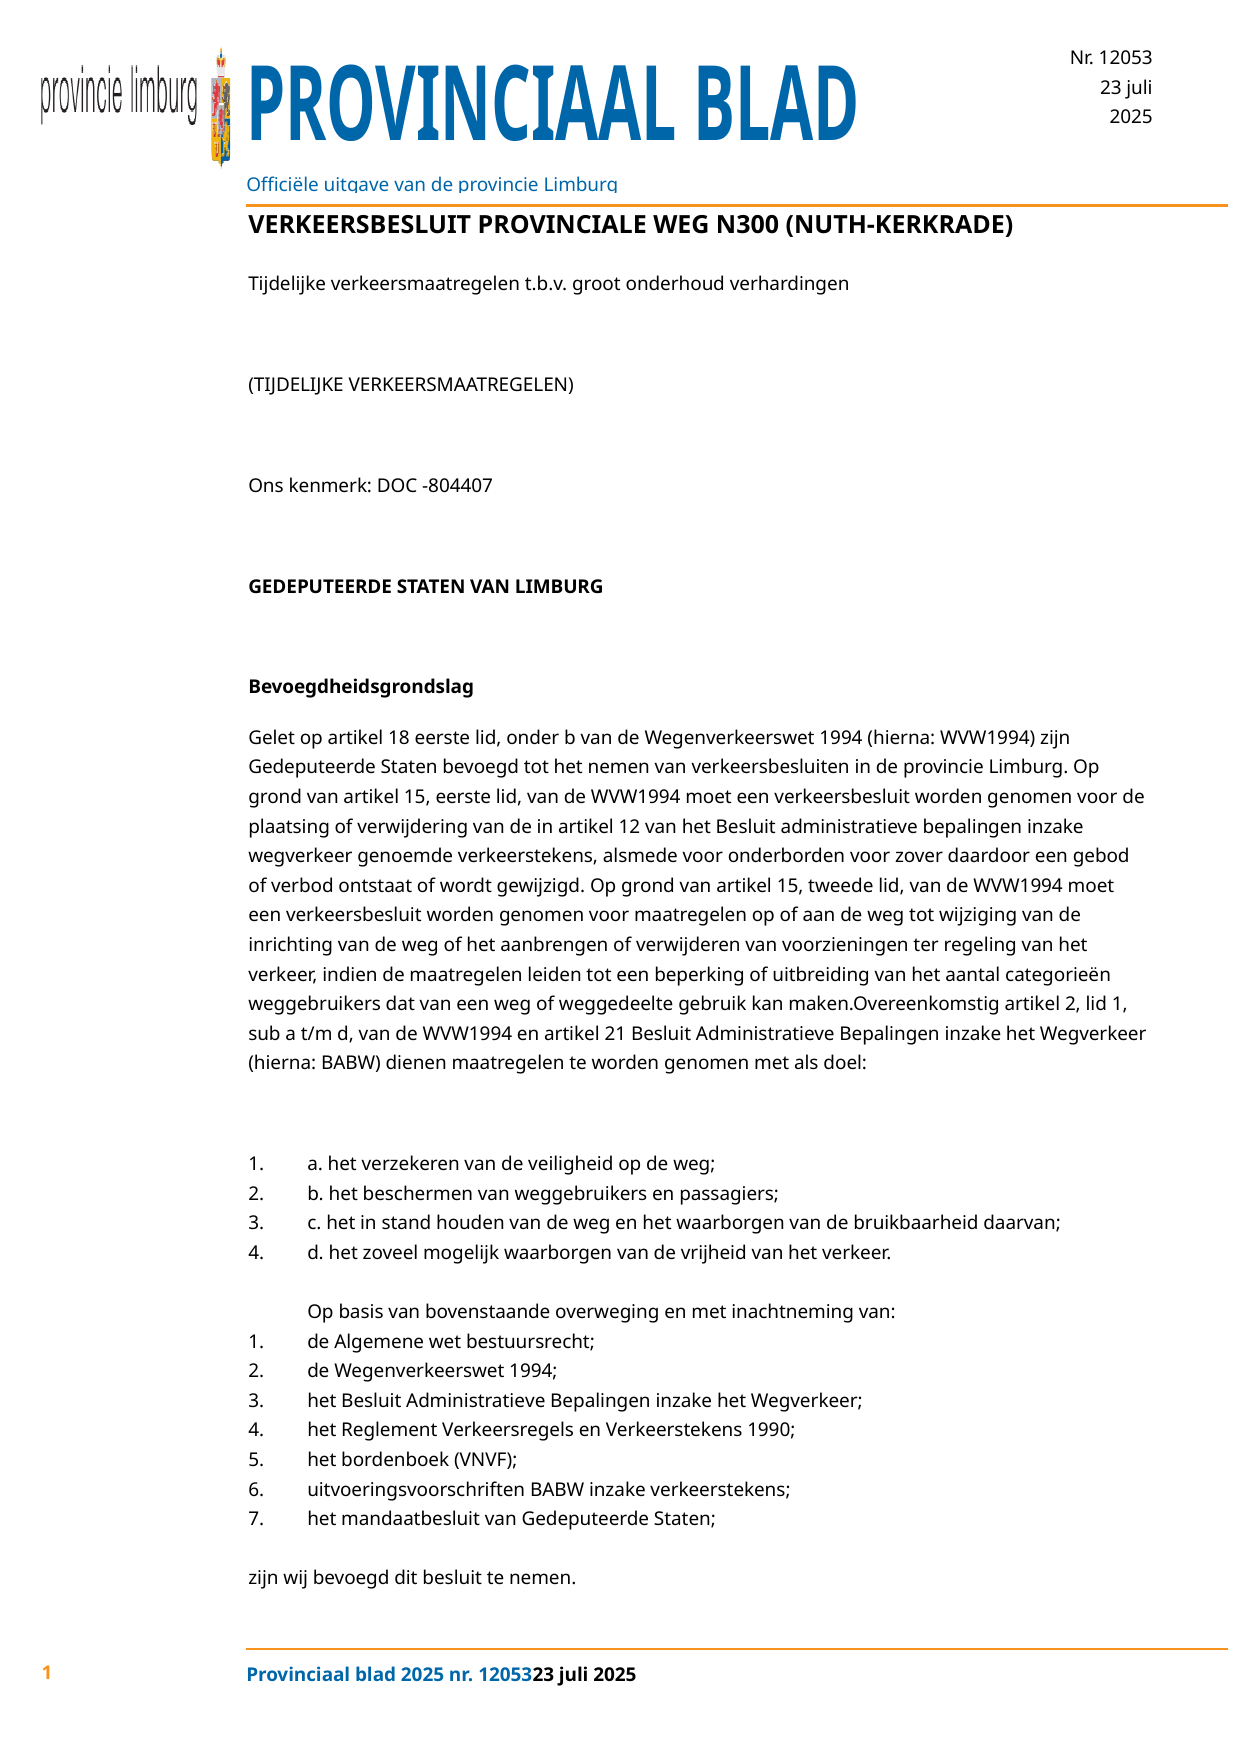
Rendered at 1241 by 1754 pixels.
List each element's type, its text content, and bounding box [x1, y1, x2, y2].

picture [41, 47, 231, 172]
list Op basis van bovenstaande overweging en met inachtneming van: [248, 1298, 1152, 1324]
text (TIJDELIJKE VERKEERSMAATREGELEN) [248, 371, 1152, 397]
text zijn wij bevoegd dit besluit te nemen. [248, 1564, 1152, 1590]
list c. het in stand houden van de weg en het waarborgen van de bruikbaarheid daarvan; [248, 1209, 1152, 1235]
text Ons kenmerk: DOC -804407 [248, 472, 1152, 498]
list uitvoeringsvoorschriften BABW inzake verkeerstekens; [248, 1476, 1152, 1501]
text Gelet op artikel 18 eerste lid, onder b van de Wegenverkeerswet 1994 (hierna: WVW1994) zijn Gedeputeerde Staten bevoegd tot het nemen van ver­keersbe­sluiten in de provincie Limburg. Op grond van artikel 15, eerste lid, van de WVW1994 moet een verkeersbesluit worden genomen voor de plaatsing of verwijdering van de in artikel 12 van het Besluit administratieve bepalingen inzake wegverkeer genoemde verkeerstekens, alsmede voor onderborden voor zover daardoor een gebod of verbod ontstaat of wordt gewijzigd. Op grond van artikel 15, tweede lid, van de WVW1994 moet een verkeersbesluit worden genomen voor maatregelen op of aan de weg tot wijziging van de inrichting van de weg of het aanbrengen of verwijderen van voorzieningen ter regeling van het verkeer, indien de maatregelen leiden tot een beperking of uitbreiding van het aantal categorieën weggebruikers dat van een weg of weggedeelte gebruik kan maken.Overeenkomstig artikel 2, lid 1, sub a t/m d, van de WVW1994 en artikel 21 Besluit Administratieve Bepalingen inzake het Wegverkeer (hierna: BABW) dienen maatregelen te worden genomen met als doel: [248, 724, 1152, 1075]
list d. het zoveel mogelijk waarborgen van de vrijheid van het verkeer. [248, 1239, 1152, 1265]
list het Reglement Verkeersregels en Verkeerstekens 1990; [248, 1417, 1152, 1442]
text GEDEPUTEERDE STATEN VAN LIMBURG [248, 573, 1152, 598]
text VERKEERSBESLUIT PROVINCIALE WEG N300 (NUTH-KERKRADE) [248, 207, 1152, 241]
list het mandaatbesluit van Gedeputeerde Staten; [248, 1505, 1152, 1531]
list het bordenboek (VNVF); [248, 1446, 1152, 1472]
list b. het beschermen van weggebruikers en passagiers; [248, 1180, 1152, 1206]
text Tijdelijke verkeersmaatregelen t.b.v. groot onderhoud verhardingen [248, 270, 1152, 296]
list a. het verzekeren van de veiligheid op de weg; [248, 1150, 1152, 1176]
text Bevoegdheidsgrondslag [248, 674, 1152, 699]
list de Algemene wet bestuursrecht; [248, 1328, 1152, 1353]
list het Besluit Administratie­ve Bepa­lingen inzake het Weg­ver­keer; [248, 1387, 1152, 1413]
list de Wegenverkeerswet 1994; [248, 1357, 1152, 1383]
